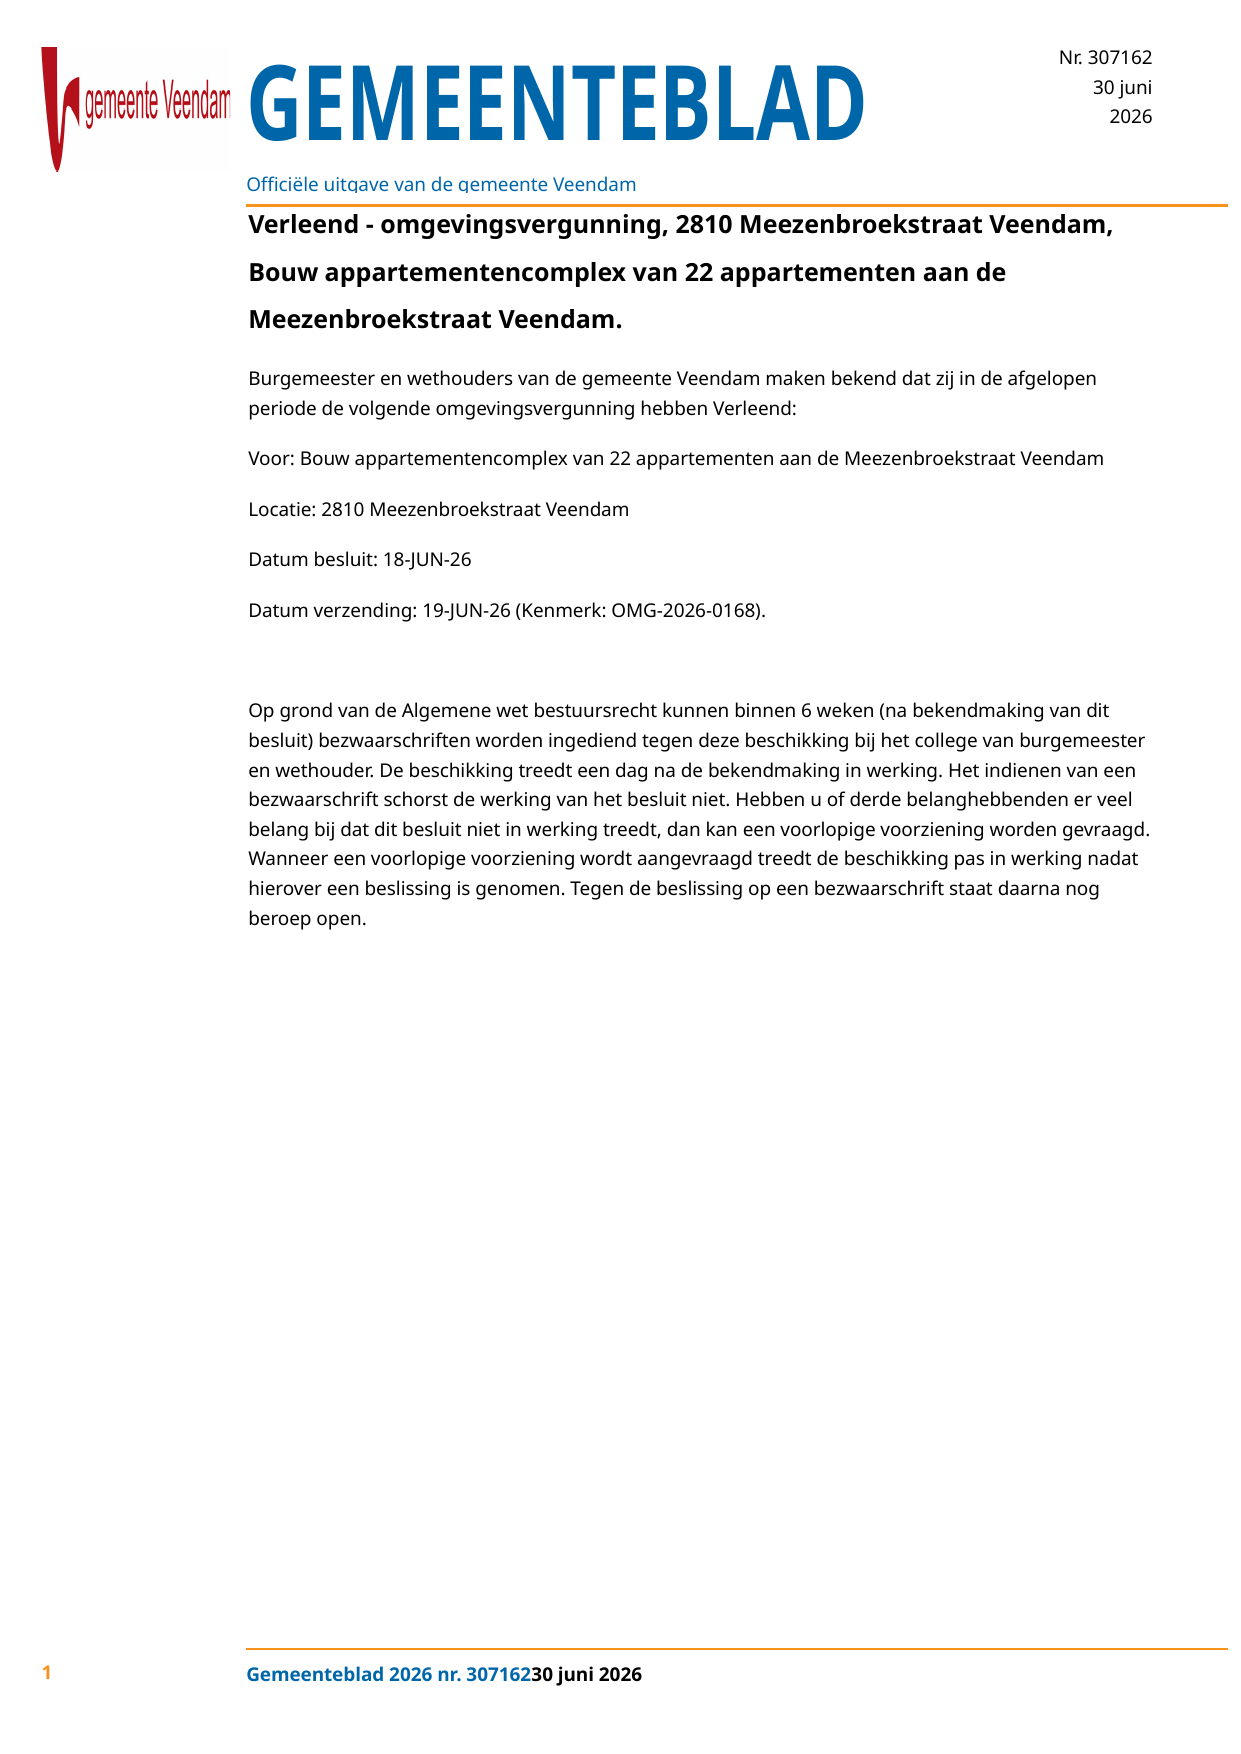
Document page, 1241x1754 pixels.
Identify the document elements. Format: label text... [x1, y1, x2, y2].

text Verleend - omgevingsvergunning, 2810 Meezenbroekstraat Veendam, Bouw appartementencomplex van 22 appartementen aan de Meezenbroekstraat Veendam. [248, 207, 1152, 336]
text Locatie: 2810 Meezenbroekstraat Veendam [248, 496, 1152, 522]
picture [41, 47, 231, 172]
text Op grond van de Algemene wet bestuursrecht kunnen binnen 6 weken (na bekendmaking van dit besluit) bezwaarschriften worden ingediend tegen deze beschikking bij het college van burgemeester en wethouder. De beschikking treedt een dag na de bekendmaking in werking. Het indienen van een bezwaarschrift schorst de werking van het besluit niet. Hebben u of derde belanghebbenden er veel belang bij dat dit besluit niet in werking treedt, dan kan een voorlopige voorziening worden gevraagd. Wanneer een voorlopige voorziening wordt aangevraagd treedt de beschikking pas in werking nadat hierover een beslissing is genomen. Tegen de beslissing op een bezwaarschrift staat daarna nog beroep open. [248, 698, 1152, 930]
text Datum besluit: 18-JUN-26 [248, 546, 1152, 572]
text Voor: Bouw appartementencomplex van 22 appartementen aan de Meezenbroekstraat Veendam [248, 446, 1152, 471]
text Datum verzending: 19-JUN-26 (Kenmerk: OMG-2026-0168). [248, 597, 1152, 622]
text Burgemeester en wethouders van de gemeente Veendam maken bekend dat zij in de afgelopen periode de volgende omgevingsvergunning hebben Verleend: [248, 366, 1152, 421]
